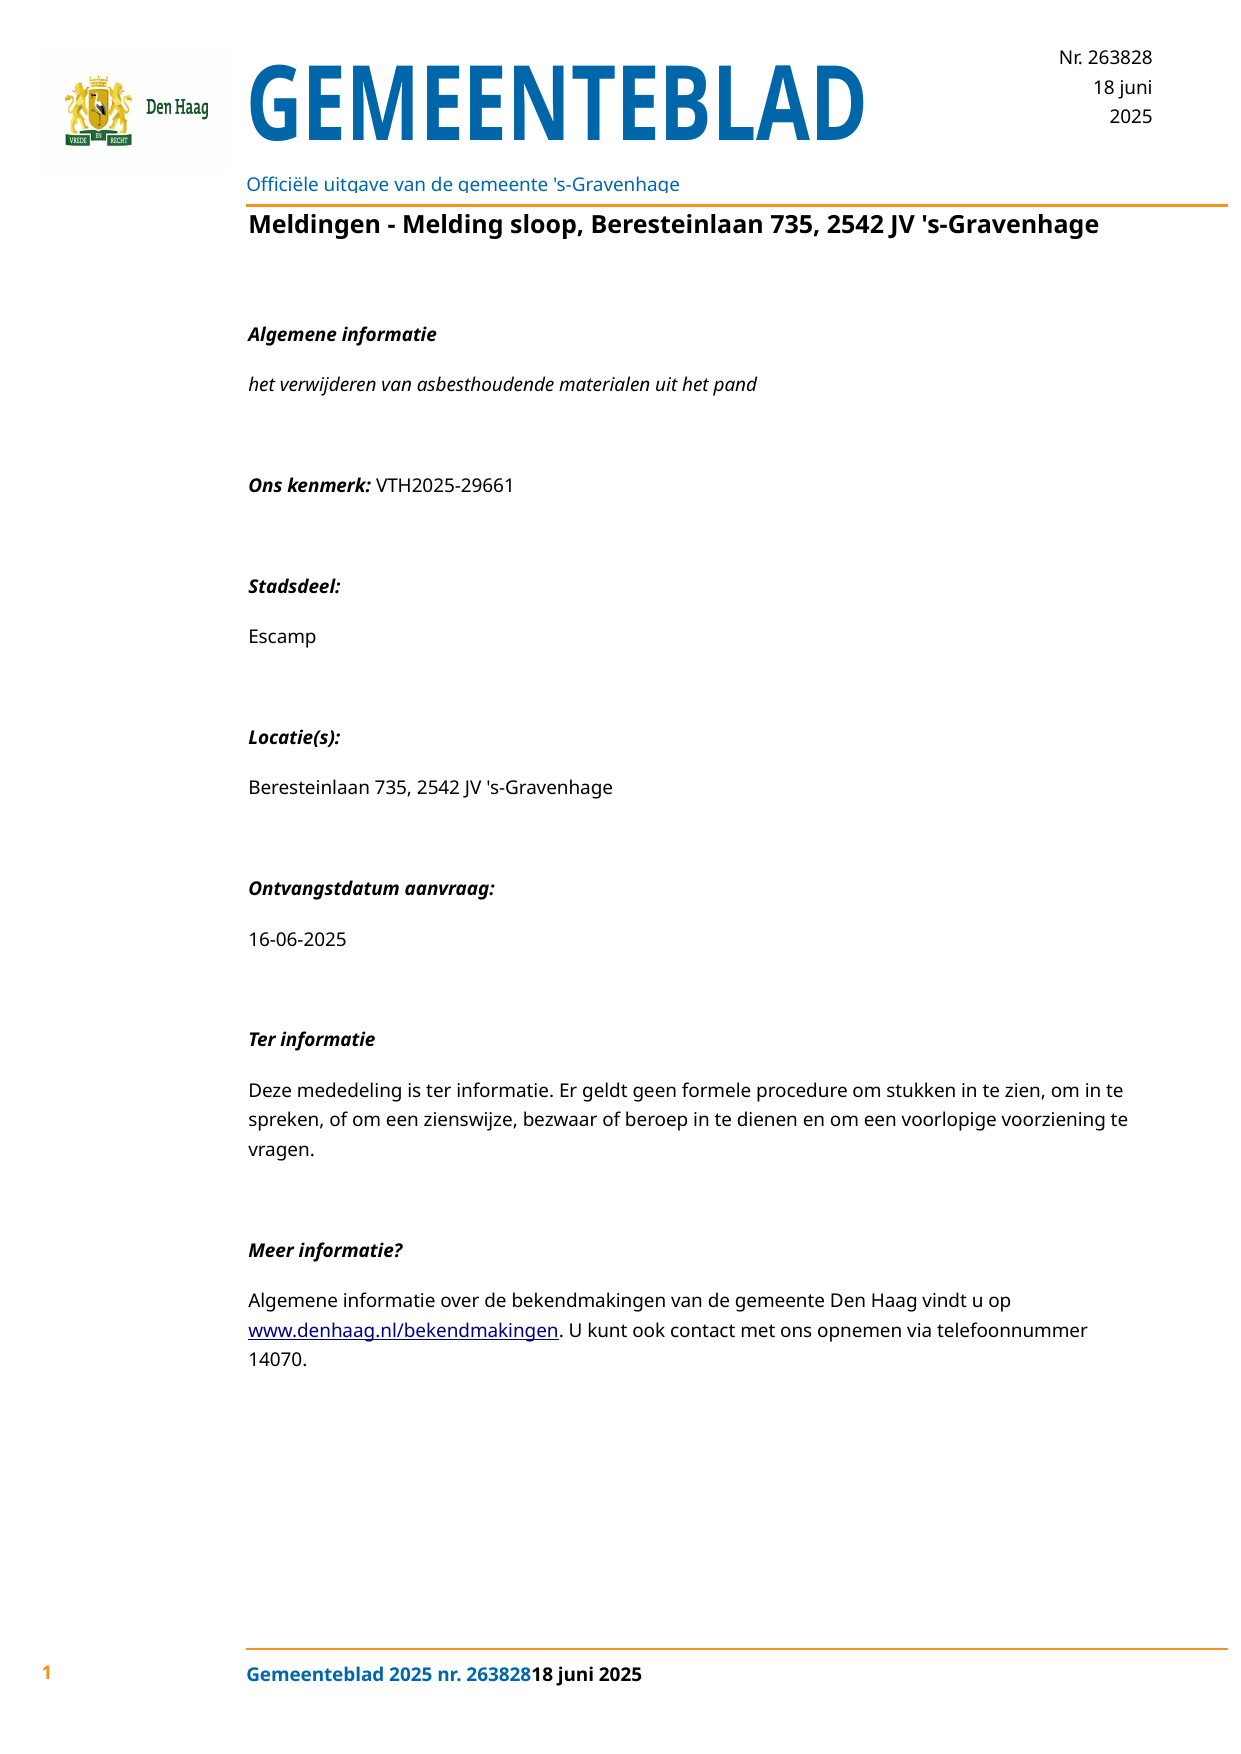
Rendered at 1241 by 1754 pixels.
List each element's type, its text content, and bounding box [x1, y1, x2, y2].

text het verwijderen van asbesthoudende materialen uit het pand [248, 371, 1152, 397]
text Deze mededeling is ter informatie. Er geldt geen formele procedure om stukken in te zien, om in te spreken, of om een zienswijze, bezwaar of beroep in te dienen en om een voorlopige voorziening te vragen. [248, 1077, 1152, 1162]
text Meldingen - Melding sloop, Beresteinlaan 735, 2542 JV 's-Gravenhage [248, 207, 1152, 241]
text Algemene informatie [248, 321, 1152, 346]
text Ter informatie [248, 1027, 1152, 1052]
text 16-06-2025 [248, 926, 1152, 951]
text Escamp [248, 623, 1152, 649]
picture [41, 47, 231, 172]
text Locatie(s): [248, 724, 1152, 750]
text Stadsdeel: [248, 573, 1152, 598]
text Ontvangstdatum aanvraag: [248, 875, 1152, 901]
text Beresteinlaan 735, 2542 JV 's-Gravenhage [248, 774, 1152, 800]
text Ons kenmerk: VTH2025-29661 [248, 472, 1152, 498]
text Algemene informatie over de bekendmakingen van de gemeente Den Haag vindt u op www.denhaag.nl/bekendmakingen. U kunt ook contact met ons opnemen via telefoonnummer 14070. [248, 1287, 1152, 1372]
text Meer informatie? [248, 1237, 1152, 1263]
